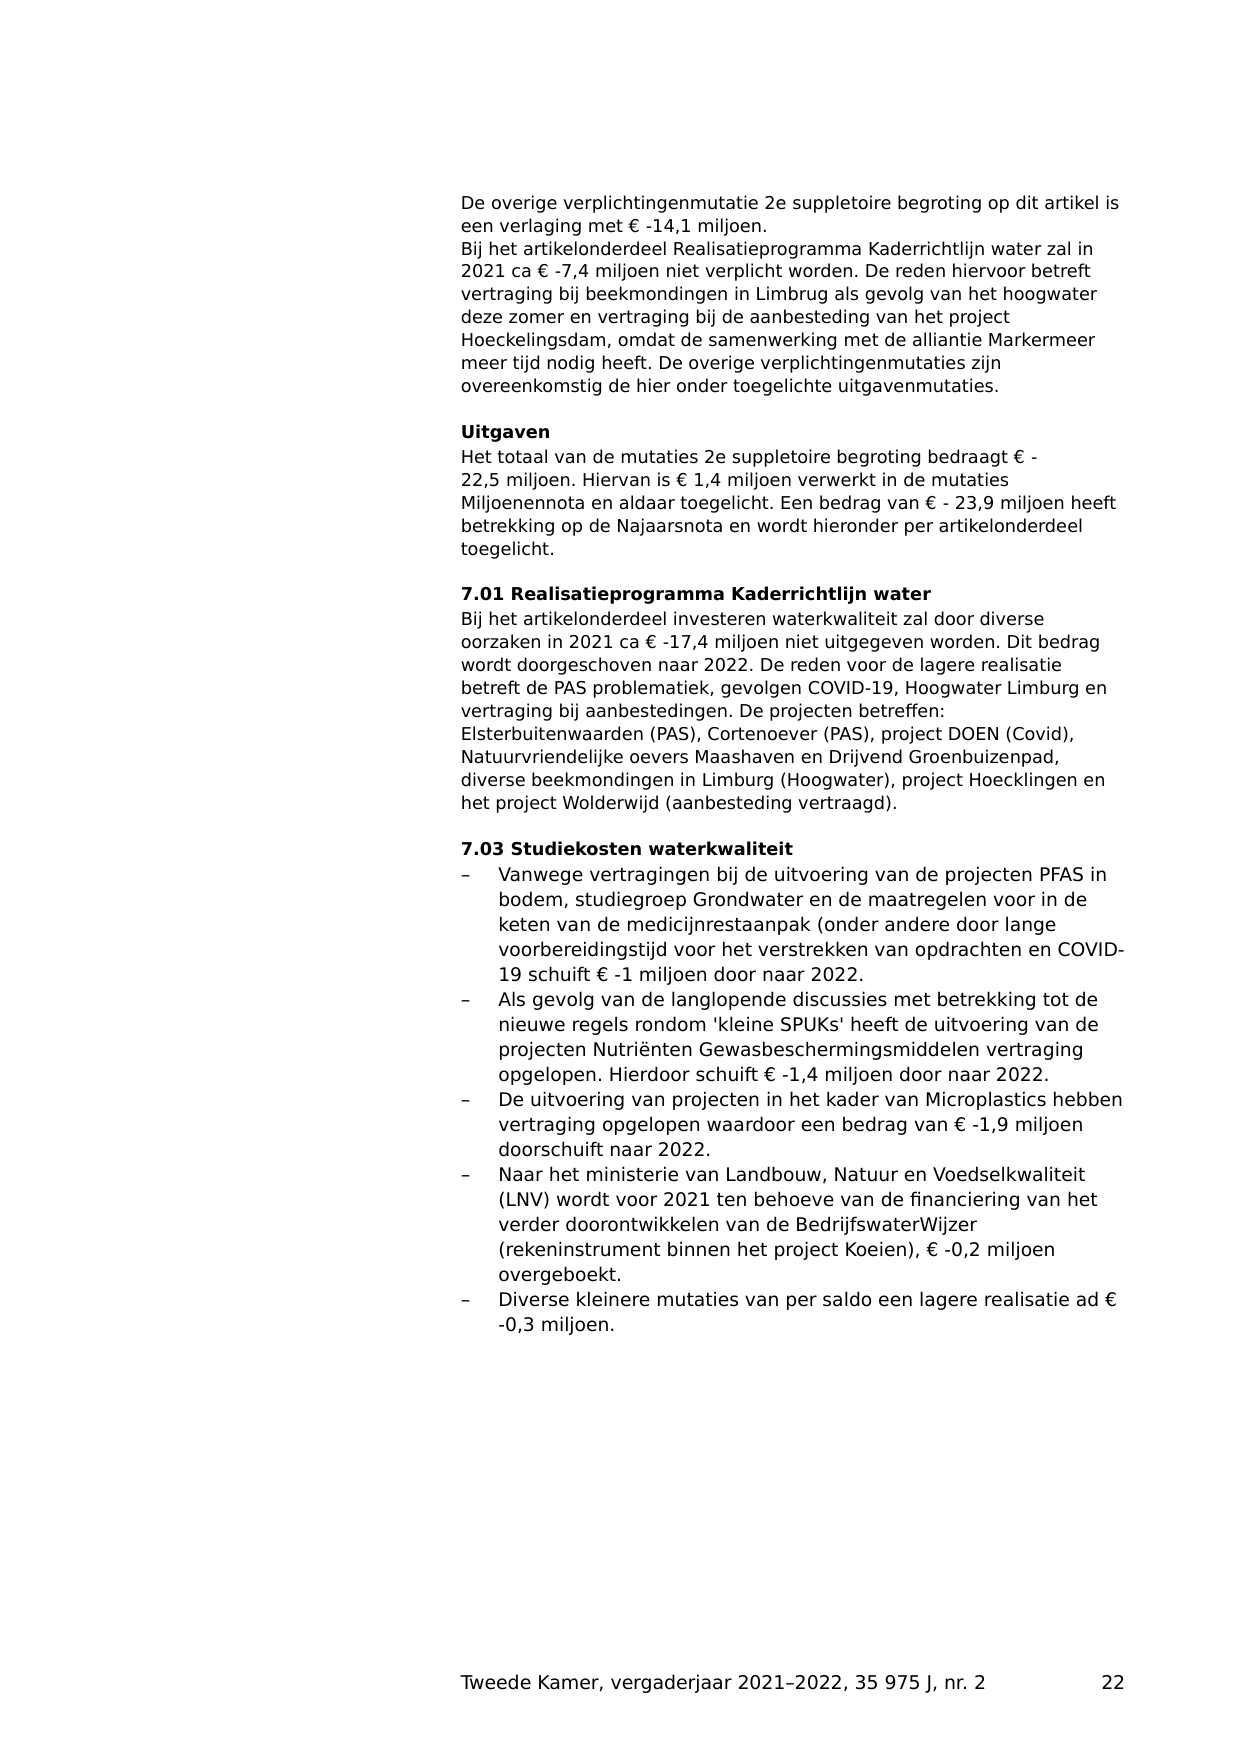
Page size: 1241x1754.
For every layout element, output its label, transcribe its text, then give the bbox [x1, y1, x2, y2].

text Bij het artikelonderdeel investeren waterkwaliteit zal door diverse oorzaken in 2021 ca € -17,4 miljoen niet uitgegeven worden. Dit bedrag wordt doorgeschoven naar 2022. De reden voor de lagere realisatie betreft de PAS problematiek, gevolgen COVID-19, Hoogwater Limburg en vertraging bij aanbestedingen. De projecten betreffen: Elsterbuitenwaarden (PAS), Cortenoever (PAS), project DOEN (Covid), Natuurvriendelijke oevers Maashaven en Drijvend Groenbuizenpad, diverse beekmondingen in Limburg (Hoogwater), project Hoecklingen en het project Wolderwijd (aanbesteding vertraagd). [461, 607, 1125, 814]
text Het totaal van de mutaties 2e suppletoire begroting bedraagt € - 22,5 miljoen. Hiervan is € 1,4 miljoen verwerkt in de mutaties Miljoenennota en aldaar toegelicht. Een bedrag van € - 23,9 miljoen heeft betrekking op de Najaarsnota en wordt hieronder per artikelonderdeel toegelicht. [461, 445, 1125, 559]
text De overige verplichtingenmutatie 2e suppletoire begroting op dit artikel is een verlaging met € -14,1 miljoen. Bij het artikelonderdeel Realisatieprogramma Kaderrichtlijn water zal in 2021 ca € -7,4 miljoen niet verplicht worden. De reden hiervoor betreft vertraging bij beekmondingen in Limbrug als gevolg van het hoogwater deze zomer en vertraging bij de aanbesteding van het project Hoeckelingsdam, omdat de samenwerking met de alliantie Markermeer meer tijd nodig heeft. De overige verplichtingenmutaties zijn overeenkomstig de hier onder toegelichte uitgavenmutaties. [461, 191, 1125, 397]
list Diverse kleinere mutaties van per saldo een lagere realisatie ad € -0,3 miljoen. [461, 1287, 1125, 1337]
list Als gevolg van de langlopende discussies met betrekking tot de nieuwe regels rondom 'kleine SPUKs' heeft de uitvoering van de projecten Nutriënten Gewasbeschermingsmiddelen vertraging opgelopen. Hierdoor schuift € -1,4 miljoen door naar 2022. [461, 987, 1125, 1087]
text Uitgaven [461, 420, 1125, 443]
list Naar het ministerie van Landbouw, Natuur en Voedselkwaliteit (LNV) wordt voor 2021 ten behoeve van de financiering van het verder doorontwikkelen van de BedrijfswaterWijzer (rekeninstrument binnen het project Koeien), € -0,2 miljoen overgeboekt. [461, 1162, 1125, 1287]
text 7.01 Realisatieprogramma Kaderrichtlijn water [461, 582, 1125, 605]
list Vanwege vertragingen bij de uitvoering van de projecten PFAS in bodem, studiegroep Grondwater en de maatregelen voor in de keten van de medicijnrestaanpak (onder andere door lange voorbereidingstijd voor het verstrekken van opdrachten en COVID-19 schuift € -1 miljoen door naar 2022. [461, 862, 1125, 987]
list De uitvoering van projecten in het kader van Microplastics hebben vertraging opgelopen waardoor een bedrag van € -1,9 miljoen doorschuift naar 2022. [461, 1087, 1125, 1162]
text 7.03 Studiekosten waterkwaliteit [461, 837, 1125, 859]
